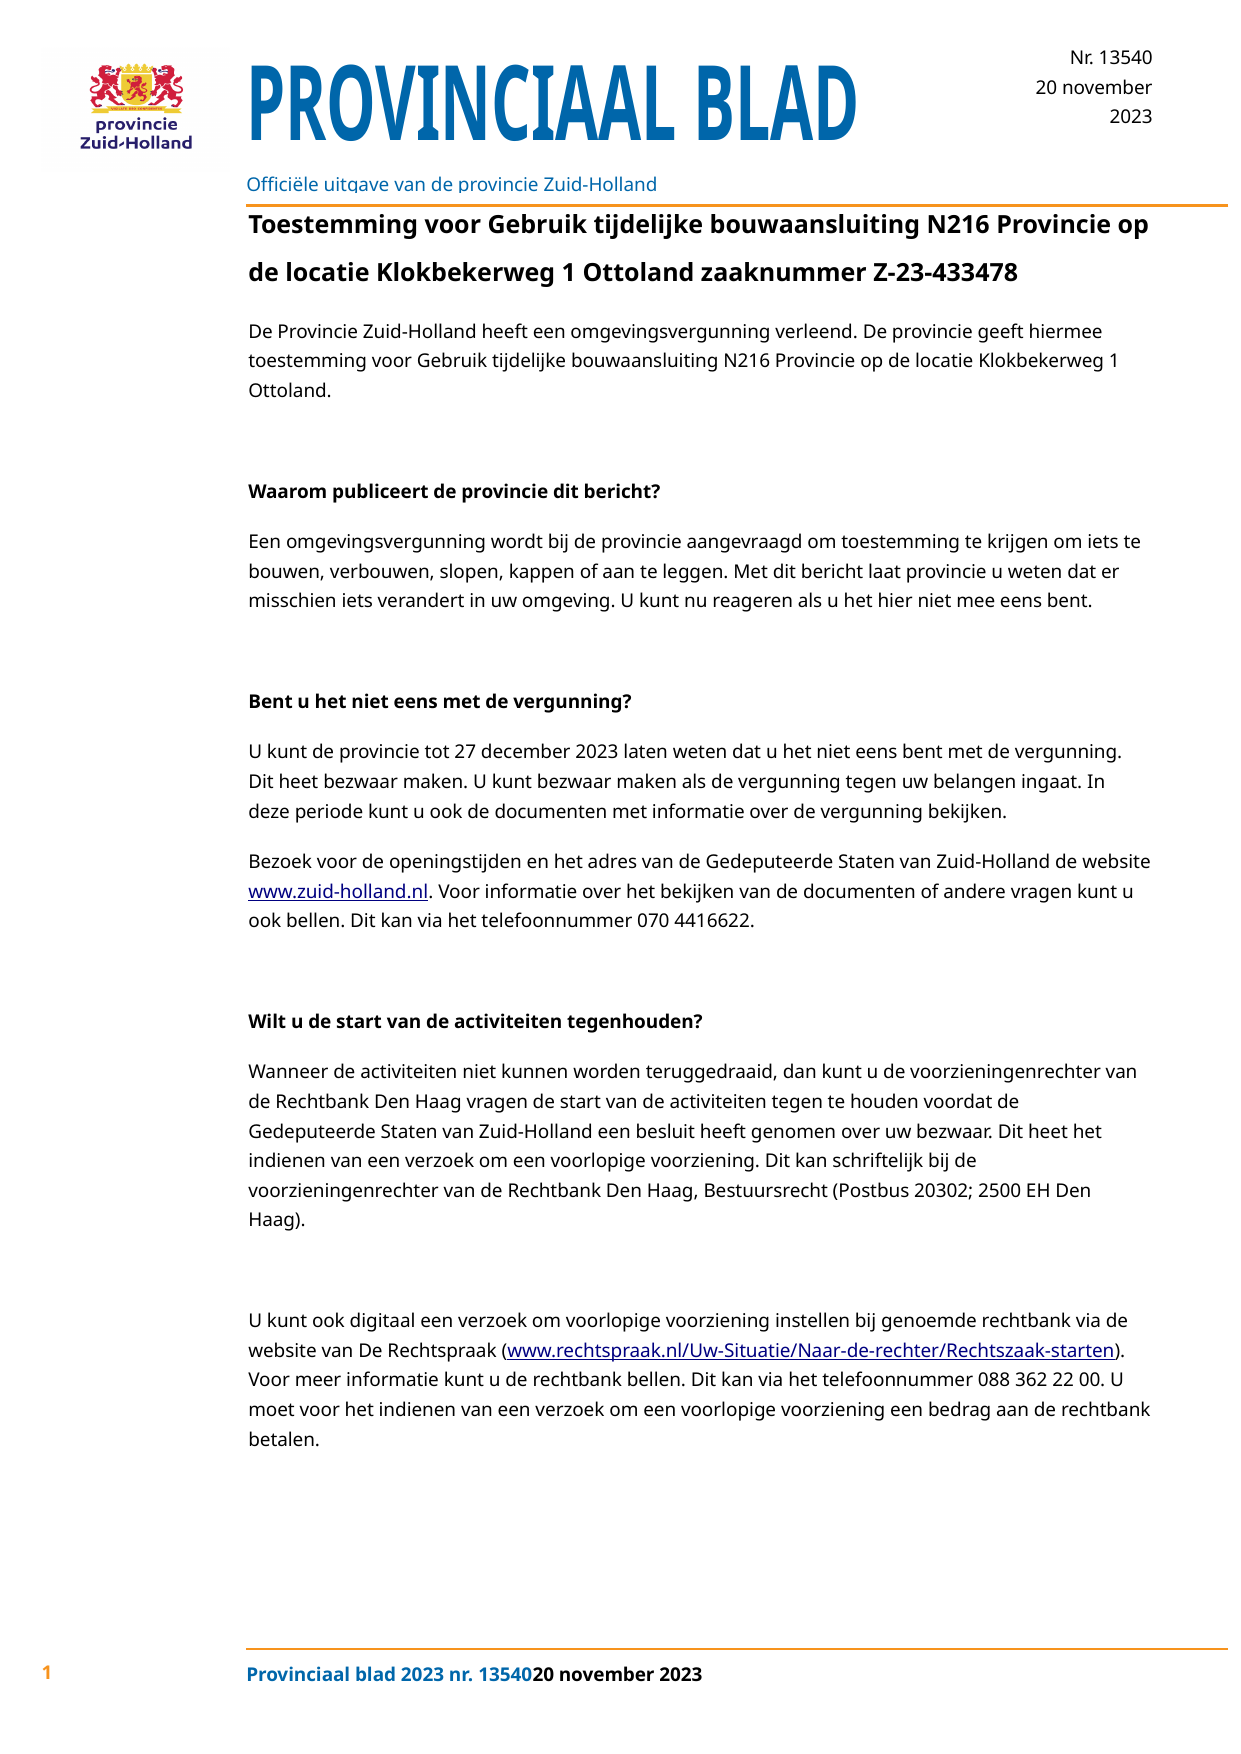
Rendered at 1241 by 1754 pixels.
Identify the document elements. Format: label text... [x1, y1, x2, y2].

text Bent u het niet eens met de vergunning? [248, 688, 1152, 714]
text De Provincie Zuid-Holland heeft een omgevingsvergunning verleend. De provincie geeft hiermee toestemming voor Gebruik tijdelijke bouwaansluiting N216 Provincie op de locatie Klokbekerweg 1 Ottoland. [248, 318, 1152, 403]
text Toestemming voor Gebruik tijdelijke bouwaansluiting N216 Provincie op de locatie Klokbekerweg 1 Ottoland zaaknummer Z-23-433478 [248, 207, 1152, 288]
picture [41, 47, 231, 172]
text Wanneer de activiteiten niet kunnen worden teruggedraaid, dan kunt u de voorzieningenrechter van de Rechtbank Den Haag vragen de start van de activiteiten tegen te houden voordat de Gedeputeerde Staten van Zuid-Holland een besluit heeft genomen over uw bezwaar. Dit heet het indienen van een verzoek om een voorlopige voorziening. Dit kan schriftelijk bij de voorzieningenrechter van de Rechtbank Den Haag, Bestuursrecht (Postbus 20302; 2500 EH Den Haag). [248, 1059, 1152, 1232]
text Bezoek voor de openingstijden en het adres van de Gedeputeerde Staten van Zuid-Holland de website www.zuid-holland.nl. Voor informatie over het bekijken van de documenten of andere vragen kunt u ook bellen. Dit kan via het telefoonnummer 070 4416622. [248, 848, 1152, 933]
text Een omgevingsvergunning wordt bij de provincie aangevraagd om toestemming te krijgen om iets te bouwen, verbouwen, slopen, kappen of aan te leggen. Met dit bericht laat provincie u weten dat er misschien iets verandert in uw omgeving. U kunt nu reageren als u het hier niet mee eens bent. [248, 528, 1152, 613]
text Waarom publiceert de provincie dit bericht? [248, 478, 1152, 504]
text U kunt de provincie tot 27 december 2023 laten weten dat u het niet eens bent met de vergunning. Dit heet bezwaar maken. U kunt bezwaar maken als de vergunning tegen uw belangen ingaat. In deze periode kunt u ook de documenten met informatie over de vergunning bekijken. [248, 739, 1152, 824]
text Wilt u de start van de activiteiten tegenhouden? [248, 1008, 1152, 1034]
text U kunt ook digitaal een verzoek om voorlopige voorziening instellen bij genoemde rechtbank via de website van De Rechtspraak (www.rechtspraak.nl/Uw-Situatie/Naar-de-rechter/Rechtszaak-starten). Voor meer informatie kunt u de rechtbank bellen. Dit kan via het telefoonnummer 088 362 22 00. U moet voor het indienen van een verzoek om een voorlopige voorziening een bedrag aan de rechtbank betalen. [248, 1307, 1152, 1452]
